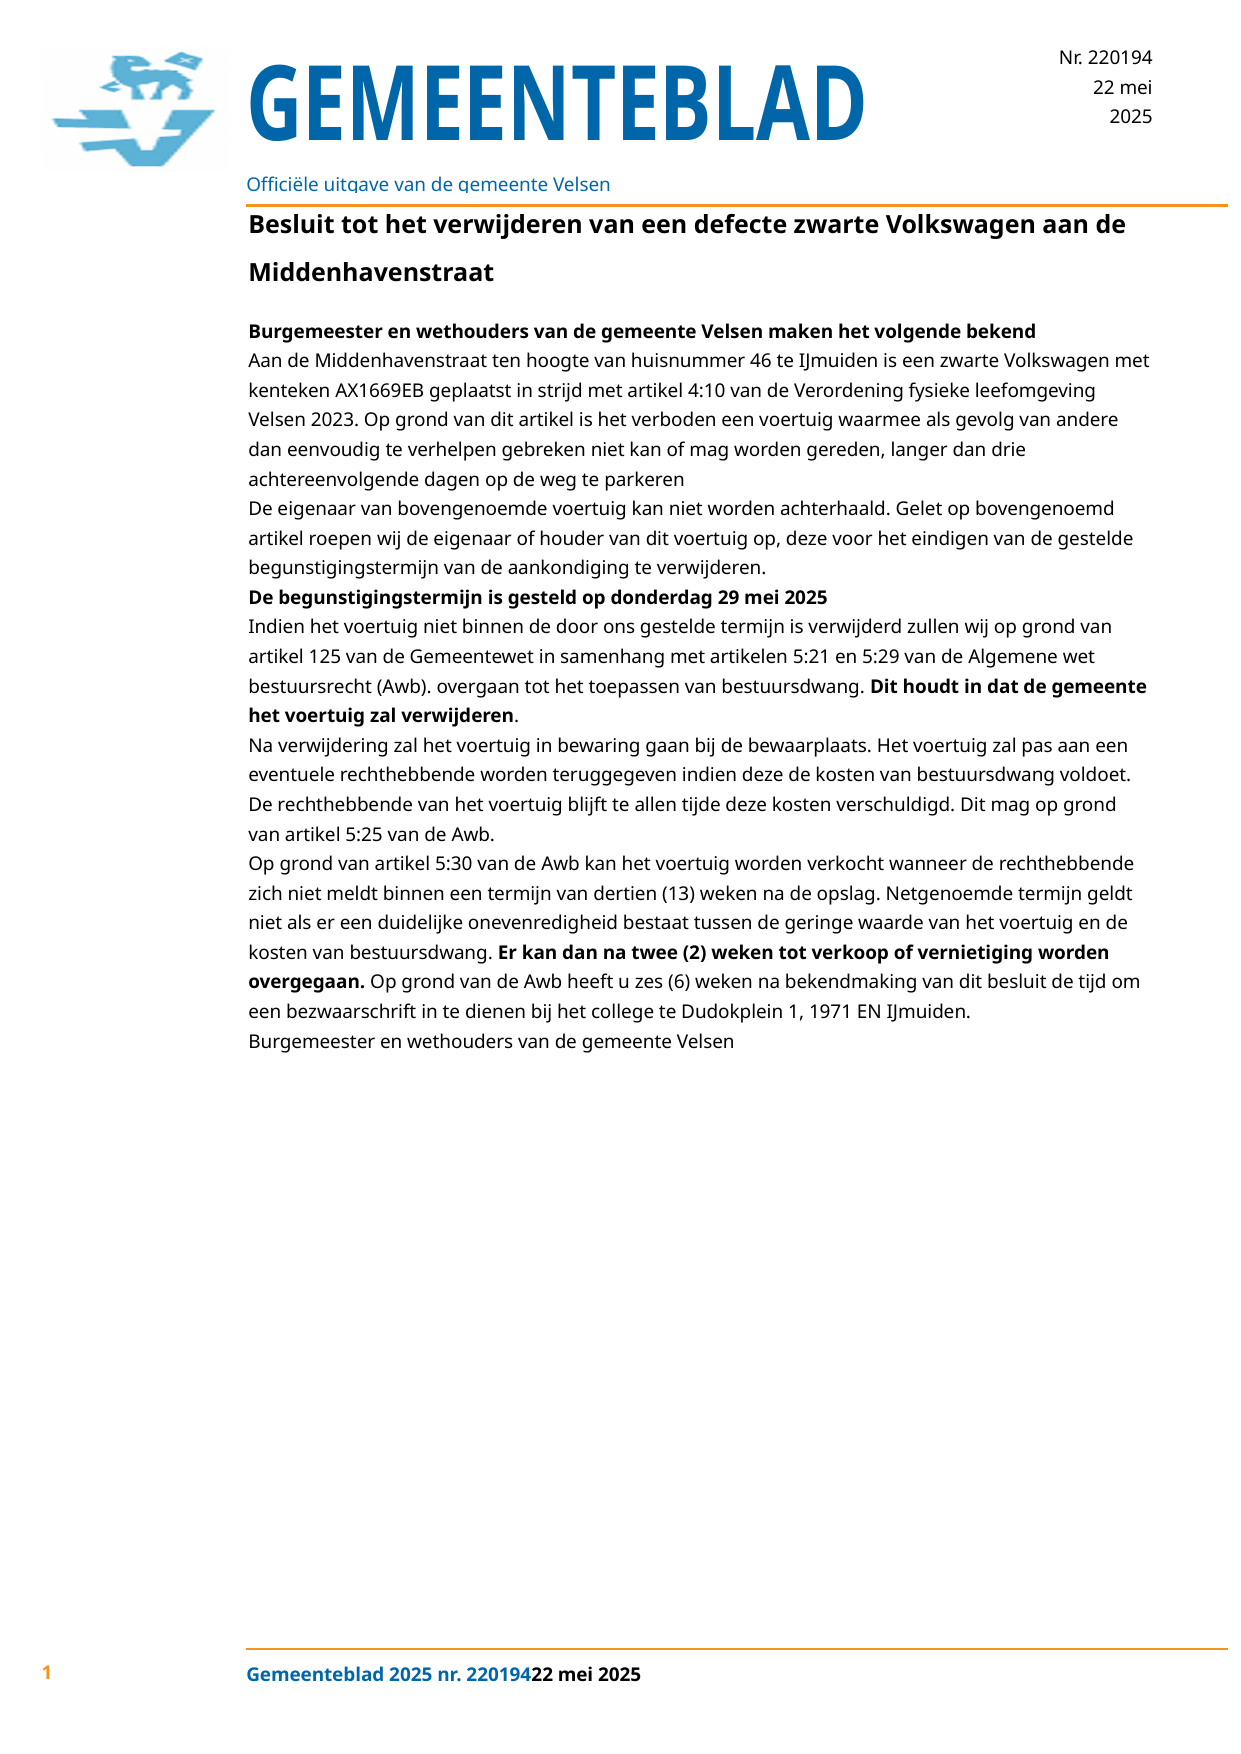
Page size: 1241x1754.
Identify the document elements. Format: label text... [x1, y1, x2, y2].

text Na verwijdering zal het voertuig in bewaring gaan bij de bewaarplaats. Het voertuig zal pas aan een eventuele rechthebbende worden teruggegeven indien deze de kosten van bestuursdwang voldoet. De rechthebbende van het voertuig blijft te allen tijde deze kosten verschuldigd. Dit mag op grond van artikel 5:25 van de Awb. [248, 732, 1152, 847]
text Aan de Middenhavenstraat ten hoogte van huisnummer 46 te IJmuiden is een zwarte Volkswagen met kenteken AX1669EB geplaatst in strijd met artikel 4:10 van de Verordening fysieke leefomgeving Velsen 2023. Op grond van dit artikel is het verboden een voertuig waarmee als gevolg van andere dan eenvoudig te verhelpen gebreken niet kan of mag worden gereden, langer dan drie achtereenvolgende dagen op de weg te parkeren [248, 347, 1152, 492]
text Op grond van artikel 5:30 van de Awb kan het voertuig worden verkocht wanneer de rechthebbende zich niet meldt binnen een termijn van dertien (13) weken na de opslag. Netgenoemde termijn geldt niet als er een duidelijke onevenredigheid bestaat tussen de geringe waarde van het voertuig en de kosten van bestuursdwang. Er kan dan na twee (2) weken tot verkoop of vernietiging worden overgegaan. Op grond van de Awb heeft u zes (6) weken na bekendmaking van dit besluit de tijd om een bezwaarschrift in te dienen bij het college te Dudokplein 1, 1971 EN IJmuiden. [248, 850, 1152, 1024]
text Indien het voertuig niet binnen de door ons gestelde termijn is verwijderd zullen wij op grond van artikel 125 van de Gemeentewet in samenhang met artikelen 5:21 en 5:29 van de Algemene wet bestuursrecht (Awb). overgaan tot het toepassen van bestuursdwang. Dit houdt in dat de gemeente het voertuig zal verwijderen. [248, 614, 1152, 728]
text De begunstigingstermijn is gesteld op donderdag 29 mei 2025 [248, 584, 1152, 610]
text De eigenaar van bovengenoemde voertuig kan niet worden achterhaald. Gelet op bovengenoemd artikel roepen wij de eigenaar of houder van dit voertuig op, deze voor het eindigen van de gestelde begunstigingstermijn van de aankondiging te verwijderen. [248, 495, 1152, 580]
text Besluit tot het verwijderen van een defecte zwarte Volkswagen aan de Middenhavenstraat [248, 207, 1152, 288]
text Burgemeester en wethouders van de gemeente Velsen [248, 1028, 1152, 1054]
text Burgemeester en wethouders van de gemeente Velsen maken het volgende bekend [248, 318, 1152, 344]
picture [41, 47, 231, 172]
